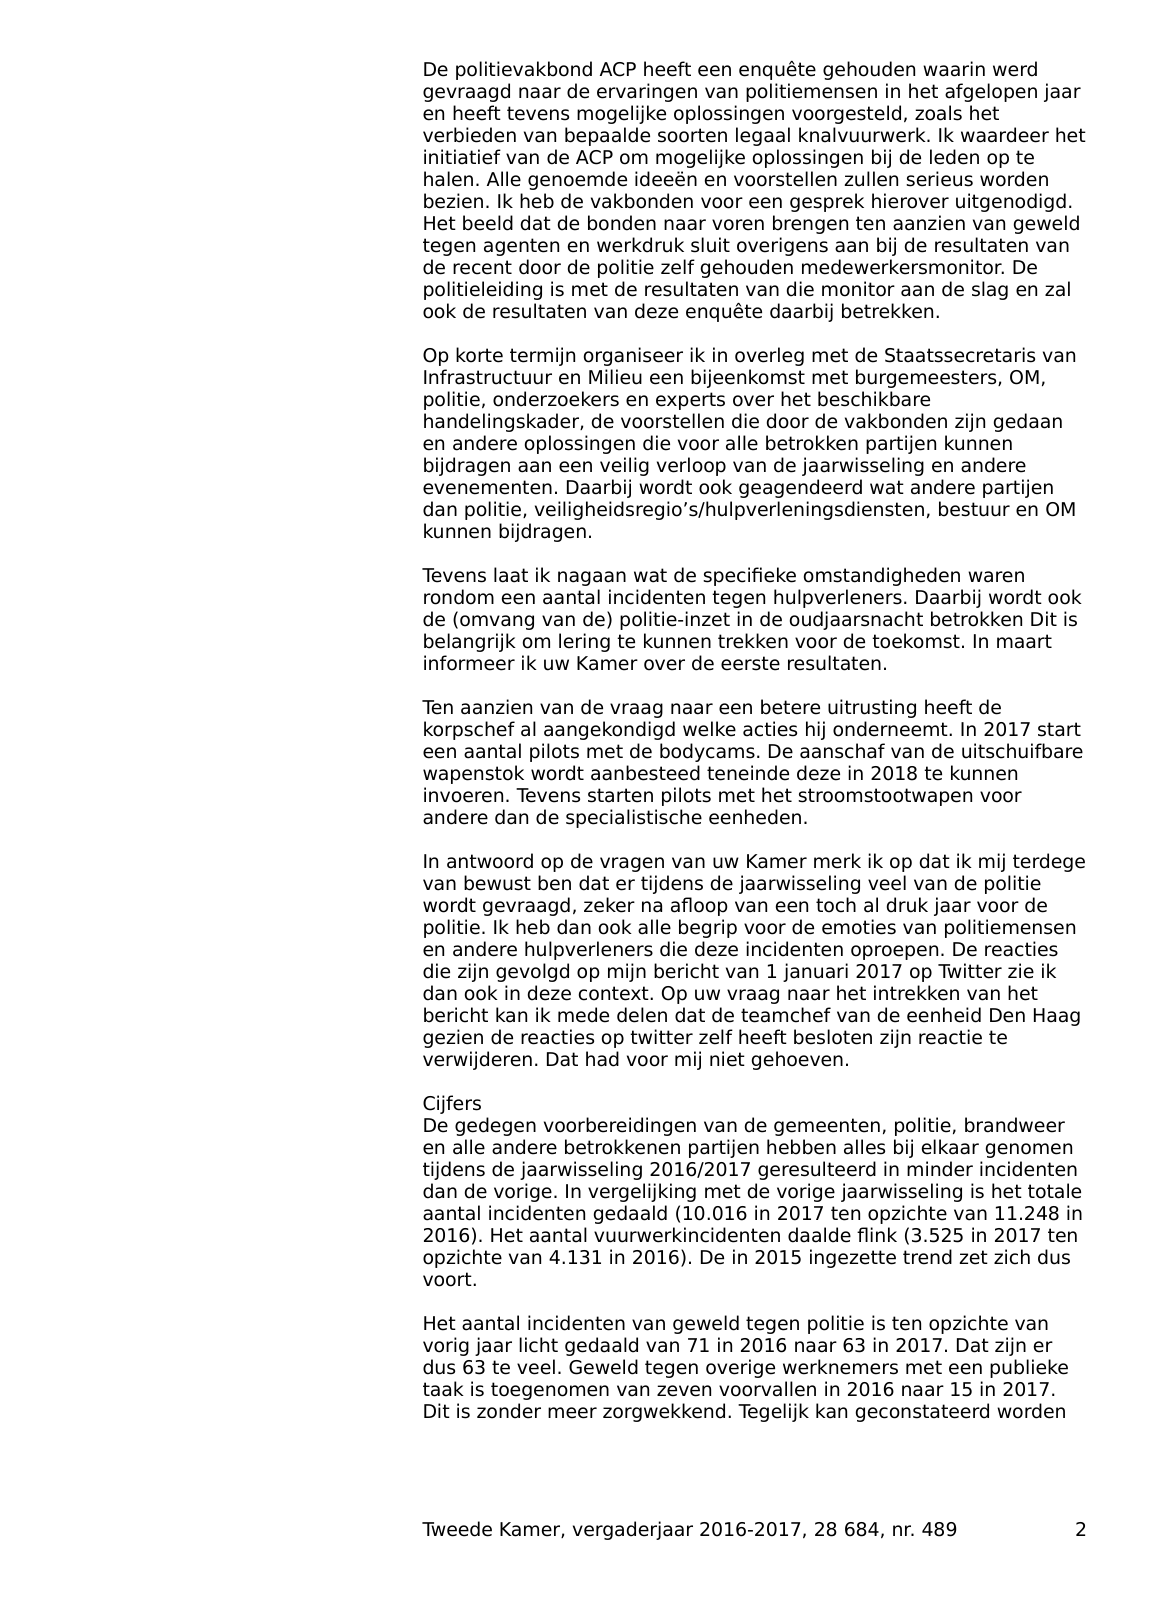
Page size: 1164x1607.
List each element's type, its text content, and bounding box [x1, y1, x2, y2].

text Tevens laat ik nagaan wat de specifieke omstandigheden waren rondom een aantal incidenten tegen hulpverleners. Daarbij wordt ook de (omvang van de) politie-inzet in de oudjaarsnacht betrokken Dit is belangrijk om lering te kunnen trekken voor de toekomst. In maart informeer ik uw Kamer over de eerste resultaten. [422, 565, 1087, 675]
text Cijfers [422, 1093, 1087, 1115]
text De politievakbond ACP heeft een enquête gehouden waarin werd gevraagd naar de ervaringen van politiemensen in het afgelopen jaar en heeft tevens mogelijke oplossingen voorgesteld, zoals het verbieden van bepaalde soorten legaal knalvuurwerk. Ik waardeer het initiatief van de ACP om mogelijke oplossingen bij de leden op te halen. Alle genoemde ideeën en voorstellen zullen serieus worden bezien. Ik heb de vakbonden voor een gesprek hierover uitgenodigd. Het beeld dat de bonden naar voren brengen ten aanzien van geweld tegen agenten en werkdruk sluit overigens aan bij de resultaten van de recent door de politie zelf gehouden medewerkersmonitor. De politieleiding is met de resultaten van die monitor aan de slag en zal ook de resultaten van deze enquête daarbij betrekken. [422, 59, 1087, 323]
text Het aantal incidenten van geweld tegen politie is ten opzichte van vorig jaar licht gedaald van 71 in 2016 naar 63 in 2017. Dat zijn er dus 63 te veel. Geweld tegen overige werknemers met een publieke taak is toegenomen van zeven voorvallen in 2016 naar 15 in 2017. Dit is zonder meer zorgwekkend. Tegelijk kan geconstateerd worden [422, 1313, 1087, 1423]
text De gedegen voorbereidingen van de gemeenten, politie, brandweer en alle andere betrokkenen partijen hebben alles bij elkaar genomen tijdens de jaarwisseling 2016/2017 geresulteerd in minder incidenten dan de vorige. In vergelijking met de vorige jaarwisseling is het totale aantal incidenten gedaald (10.016 in 2017 ten opzichte van 11.248 in 2016). Het aantal vuurwerkincidenten daalde flink (3.525 in 2017 ten opzichte van 4.131 in 2016). De in 2015 ingezette trend zet zich dus voort. [422, 1115, 1087, 1291]
text Ten aanzien van de vraag naar een betere uitrusting heeft de korpschef al aangekondigd welke acties hij onderneemt. In 2017 start een aantal pilots met de bodycams. De aanschaf van de uitschuifbare wapenstok wordt aanbesteed teneinde deze in 2018 te kunnen invoeren. Tevens starten pilots met het stroomstootwapen voor andere dan de specialistische eenheden. [422, 697, 1087, 829]
text In antwoord op de vragen van uw Kamer merk ik op dat ik mij terdege van bewust ben dat er tijdens de jaarwisseling veel van de politie wordt gevraagd, zeker na afloop van een toch al druk jaar voor de politie. Ik heb dan ook alle begrip voor de emoties van politiemensen en andere hulpverleners die deze incidenten oproepen. De reacties die zijn gevolgd op mijn bericht van 1 januari 2017 op Twitter zie ik dan ook in deze context. Op uw vraag naar het intrekken van het bericht kan ik mede delen dat de teamchef van de eenheid Den Haag gezien de reacties op twitter zelf heeft besloten zijn reactie te verwijderen. Dat had voor mij niet gehoeven. [422, 851, 1087, 1071]
text Op korte termijn organiseer ik in overleg met de Staatssecretaris van Infrastructuur en Milieu een bijeenkomst met burgemeesters, OM, politie, onderzoekers en experts over het beschikbare handelingskader, de voorstellen die door de vakbonden zijn gedaan en andere oplossingen die voor alle betrokken partijen kunnen bijdragen aan een veilig verloop van de jaarwisseling en andere evenementen. Daarbij wordt ook geagendeerd wat andere partijen dan politie, veiligheidsregio’s/hulpverleningsdiensten, bestuur en OM kunnen bijdragen. [422, 345, 1087, 543]
